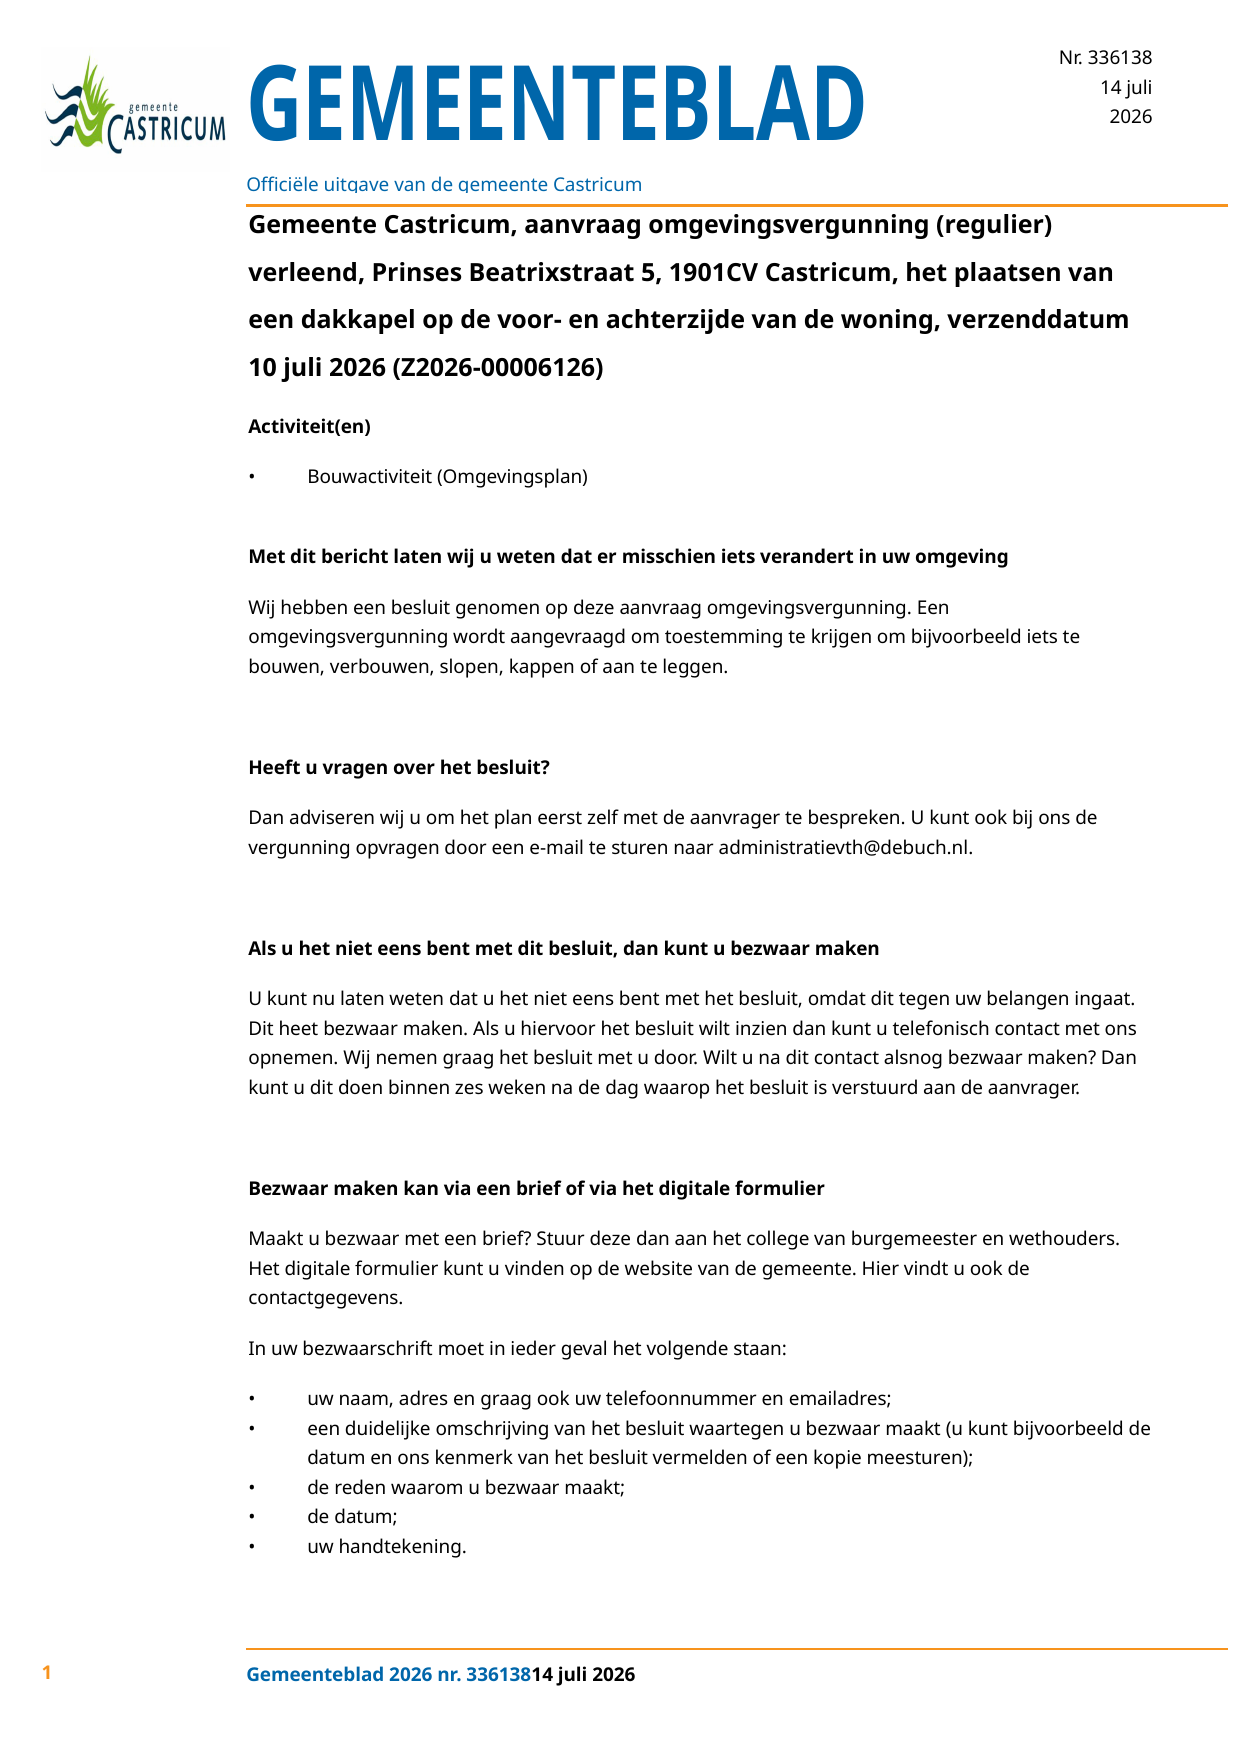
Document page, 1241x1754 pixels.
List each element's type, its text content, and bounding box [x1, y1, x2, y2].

list een duidelijke omschrijving van het besluit waartegen u bezwaar maakt (u kunt bijvoorbeeld de datum en ons kenmerk van het besluit vermelden of een kopie meesturen); [248, 1415, 1152, 1470]
text In uw bezwaarschrift moet in ieder geval het volgende staan: [248, 1335, 1152, 1361]
text Gemeente Castricum, aanvraag omgevingsvergunning (regulier) verleend, Prinses Beatrixstraat 5, 1901CV Castricum, het plaatsen van een dakkapel op de voor- en achterzijde van de woning, verzenddatum 10 juli 2026 (Z2026-00006126) [248, 207, 1152, 384]
list de reden waarom u bezwaar maakt; [248, 1474, 1152, 1500]
text Met dit bericht laten wij u weten dat er misschien iets verandert in uw omgeving [248, 543, 1152, 569]
list uw naam, adres en graag ook uw telefoonnummer en emailadres; [248, 1385, 1152, 1411]
text Dan adviseren wij u om het plan eerst zelf met de aanvrager te bespreken. U kunt ook bij ons de vergunning opvragen door een e-mail te sturen naar administratievth@debuch.nl. [248, 804, 1152, 860]
text Als u het niet eens bent met dit besluit, dan kunt u bezwaar maken [248, 935, 1152, 961]
list uw handtekening. [248, 1533, 1152, 1559]
text Heeft u vragen over het besluit? [248, 754, 1152, 780]
list de datum; [248, 1503, 1152, 1529]
text Wij hebben een besluit genomen op deze aanvraag omgevingsvergunning. Een omgevingsvergunning wordt aangevraagd om toestemming te krijgen om bijvoorbeeld iets te bouwen, verbouwen, slopen, kappen of aan te leggen. [248, 594, 1152, 679]
text Maakt u bezwaar met een brief? Stuur deze dan aan het college van burgemeester en wethouders. Het digitale formulier kunt u vinden op de website van de gemeente. Hier vindt u ook de contactgegevens. [248, 1225, 1152, 1310]
picture [41, 47, 231, 172]
text U kunt nu laten weten dat u het niet eens bent met het besluit, omdat dit tegen uw belangen ingaat. Dit heet bezwaar maken. Als u hiervoor het besluit wilt inzien dan kunt u telefonisch contact met ons opnemen. Wij nemen graag het besluit met u door. Wilt u na dit contact alsnog bezwaar maken? Dan kunt u dit doen binnen zes weken na de dag waarop het besluit is verstuurd aan de aanvrager. [248, 985, 1152, 1100]
text Activiteit(en) [248, 413, 1152, 439]
list Bouwactiviteit (Omgevingsplan) [248, 463, 1152, 489]
text Bezwaar maken kan via een brief of via het digitale formulier [248, 1175, 1152, 1201]
